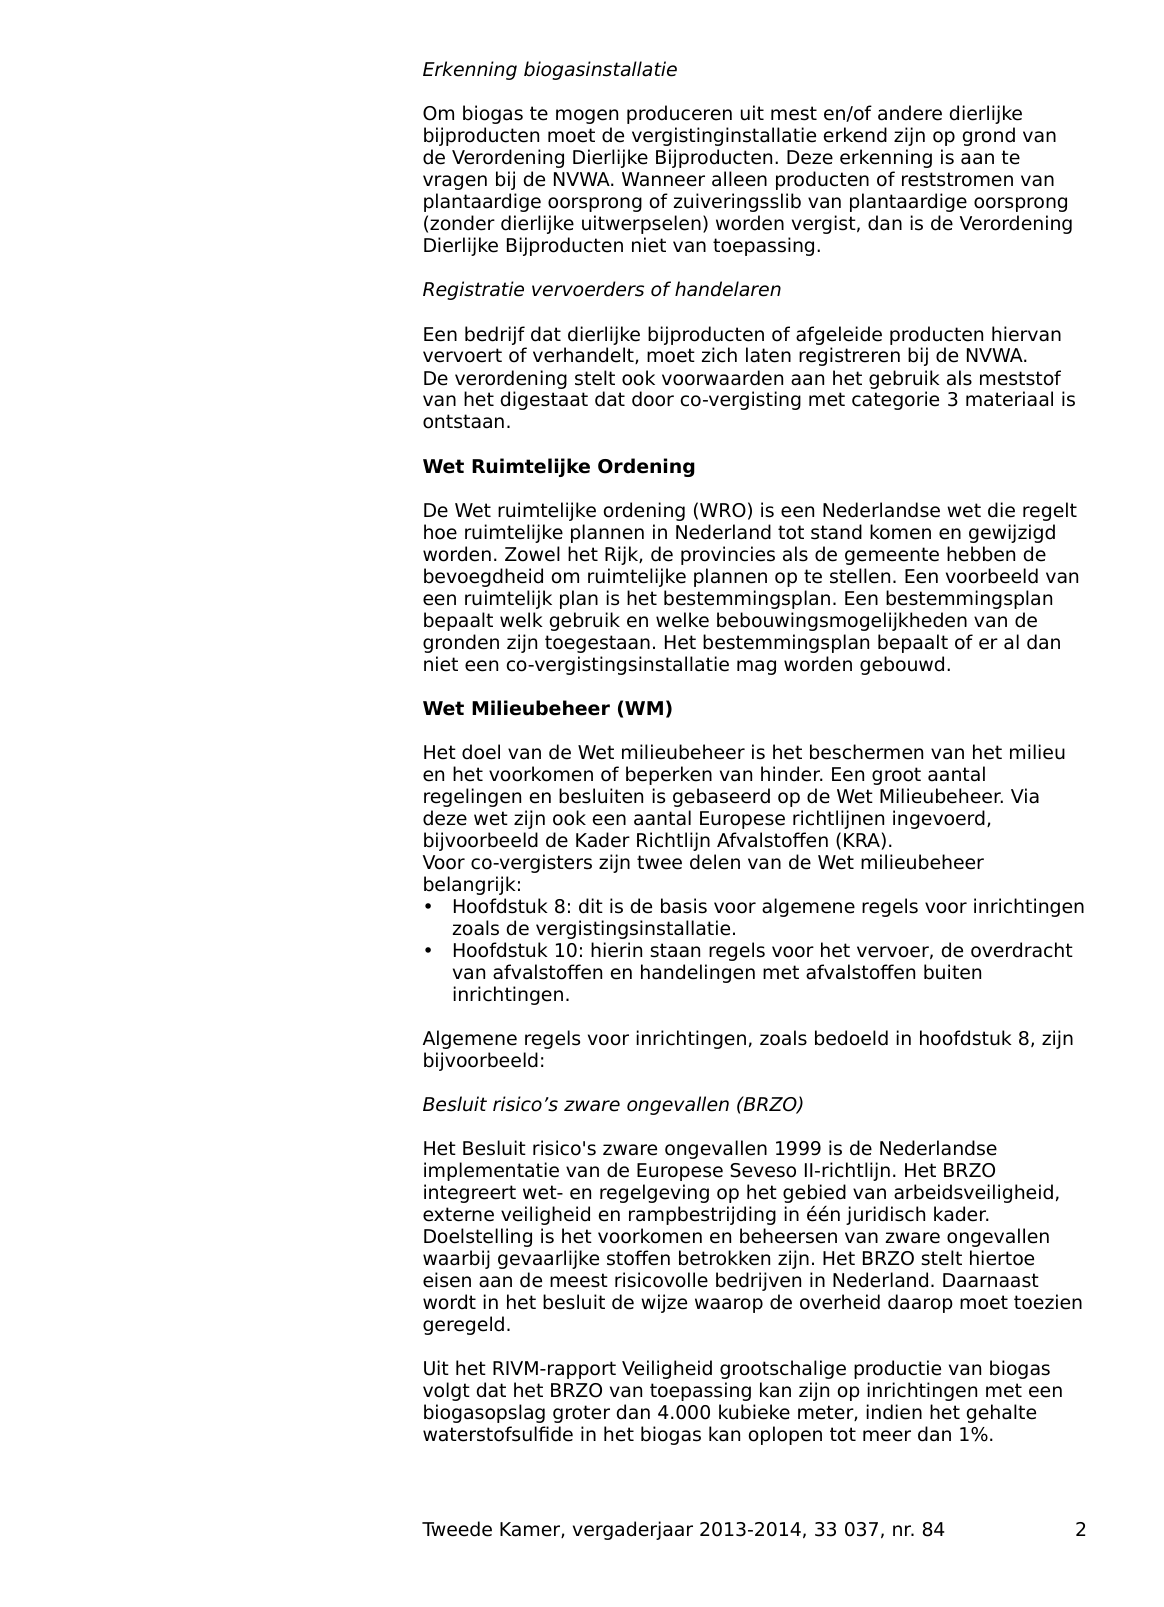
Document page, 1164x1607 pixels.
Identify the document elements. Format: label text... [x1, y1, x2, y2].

subtitle Wet Ruimtelijke Ordening [422, 456, 1087, 477]
text Het doel van de Wet milieubeheer is het beschermen van het milieu en het voorkomen of beperken van hinder. Een groot aantal regelingen en besluiten is gebaseerd op de Wet Milieubeheer. Via deze wet zijn ook een aantal Europese richtlijnen ingevoerd, bijvoorbeeld de Kader Richtlijn Afvalstoffen (KRA). [422, 742, 1087, 852]
text Een bedrijf dat dierlijke bijproducten of afgeleide producten hiervan vervoert of verhandelt, moet zich laten registreren bij de NVWA. [422, 323, 1087, 367]
text De verordening stelt ook voorwaarden aan het gebruik als meststof van het digestaat dat door co-vergisting met categorie 3 materiaal is ontstaan. [422, 367, 1087, 433]
text Het Besluit risico's zware ongevallen 1999 is de Nederlandse implementatie van de Europese Seveso II-richtlijn. Het BRZO integreert wet- en regelgeving op het gebied van arbeidsveiligheid, externe veiligheid en rampbestrijding in één juridisch kader. Doelstelling is het voorkomen en beheersen van zware ongevallen waarbij gevaarlijke stoffen betrokken zijn. Het BRZO stelt hiertoe eisen aan de meest risicovolle bedrijven in Nederland. Daarnaast wordt in het besluit de wijze waarop de overheid daarop moet toezien geregeld. [422, 1138, 1087, 1336]
text • Hoofdstuk 8: dit is de basis voor algemene regels voor inrichtingen zoals de vergistingsinstallatie. [422, 896, 1087, 940]
text De Wet ruimtelijke ordening (WRO) is een Nederlandse wet die regelt hoe ruimtelijke plannen in Nederland tot stand komen en gewijzigd worden. Zowel het Rijk, de provincies als de gemeente hebben de bevoegdheid om ruimtelijke plannen op te stellen. Een voorbeeld van een ruimtelijk plan is het bestemmingsplan. Een bestemmingsplan bepaalt welk gebruik en welke bebouwingsmogelijkheden van de gronden zijn toegestaan. Het bestemmingsplan bepaalt of er al dan niet een co-vergistingsinstallatie mag worden gebouwd. [422, 500, 1087, 676]
subtitle Wet Milieubeheer (WM) [422, 698, 1087, 720]
subtitle Registratie vervoerders of handelaren [422, 279, 1087, 301]
text Om biogas te mogen produceren uit mest en/of andere dierlijke bijproducten moet de vergistinginstallatie erkend zijn op grond van de Verordening Dierlijke Bijproducten. Deze erkenning is aan te vragen bij de NVWA. Wanneer alleen producten of reststromen van plantaardige oorsprong of zuiveringsslib van plantaardige oorsprong (zonder dierlijke uitwerpselen) worden vergist, dan is de Verordening Dierlijke Bijproducten niet van toepassing. [422, 103, 1087, 257]
subtitle Erkenning biogasinstallatie [422, 59, 1087, 81]
text Voor co-vergisters zijn twee delen van de Wet milieubeheer belangrijk: [422, 852, 1087, 896]
text Uit het RIVM-rapport Veiligheid grootschalige productie van biogas volgt dat het BRZO van toepassing kan zijn op inrichtingen met een biogasopslag groter dan 4.000 kubieke meter, indien het gehalte waterstofsulfide in het biogas kan oplopen tot meer dan 1%. [422, 1358, 1087, 1446]
text • Hoofdstuk 10: hierin staan regels voor het vervoer, de overdracht van afvalstoffen en handelingen met afvalstoffen buiten inrichtingen. [422, 940, 1087, 1006]
subtitle Besluit risico’s zware ongevallen (BRZO) [422, 1094, 1087, 1116]
text Algemene regels voor inrichtingen, zoals bedoeld in hoofdstuk 8, zijn bijvoorbeeld: [422, 1028, 1087, 1072]
